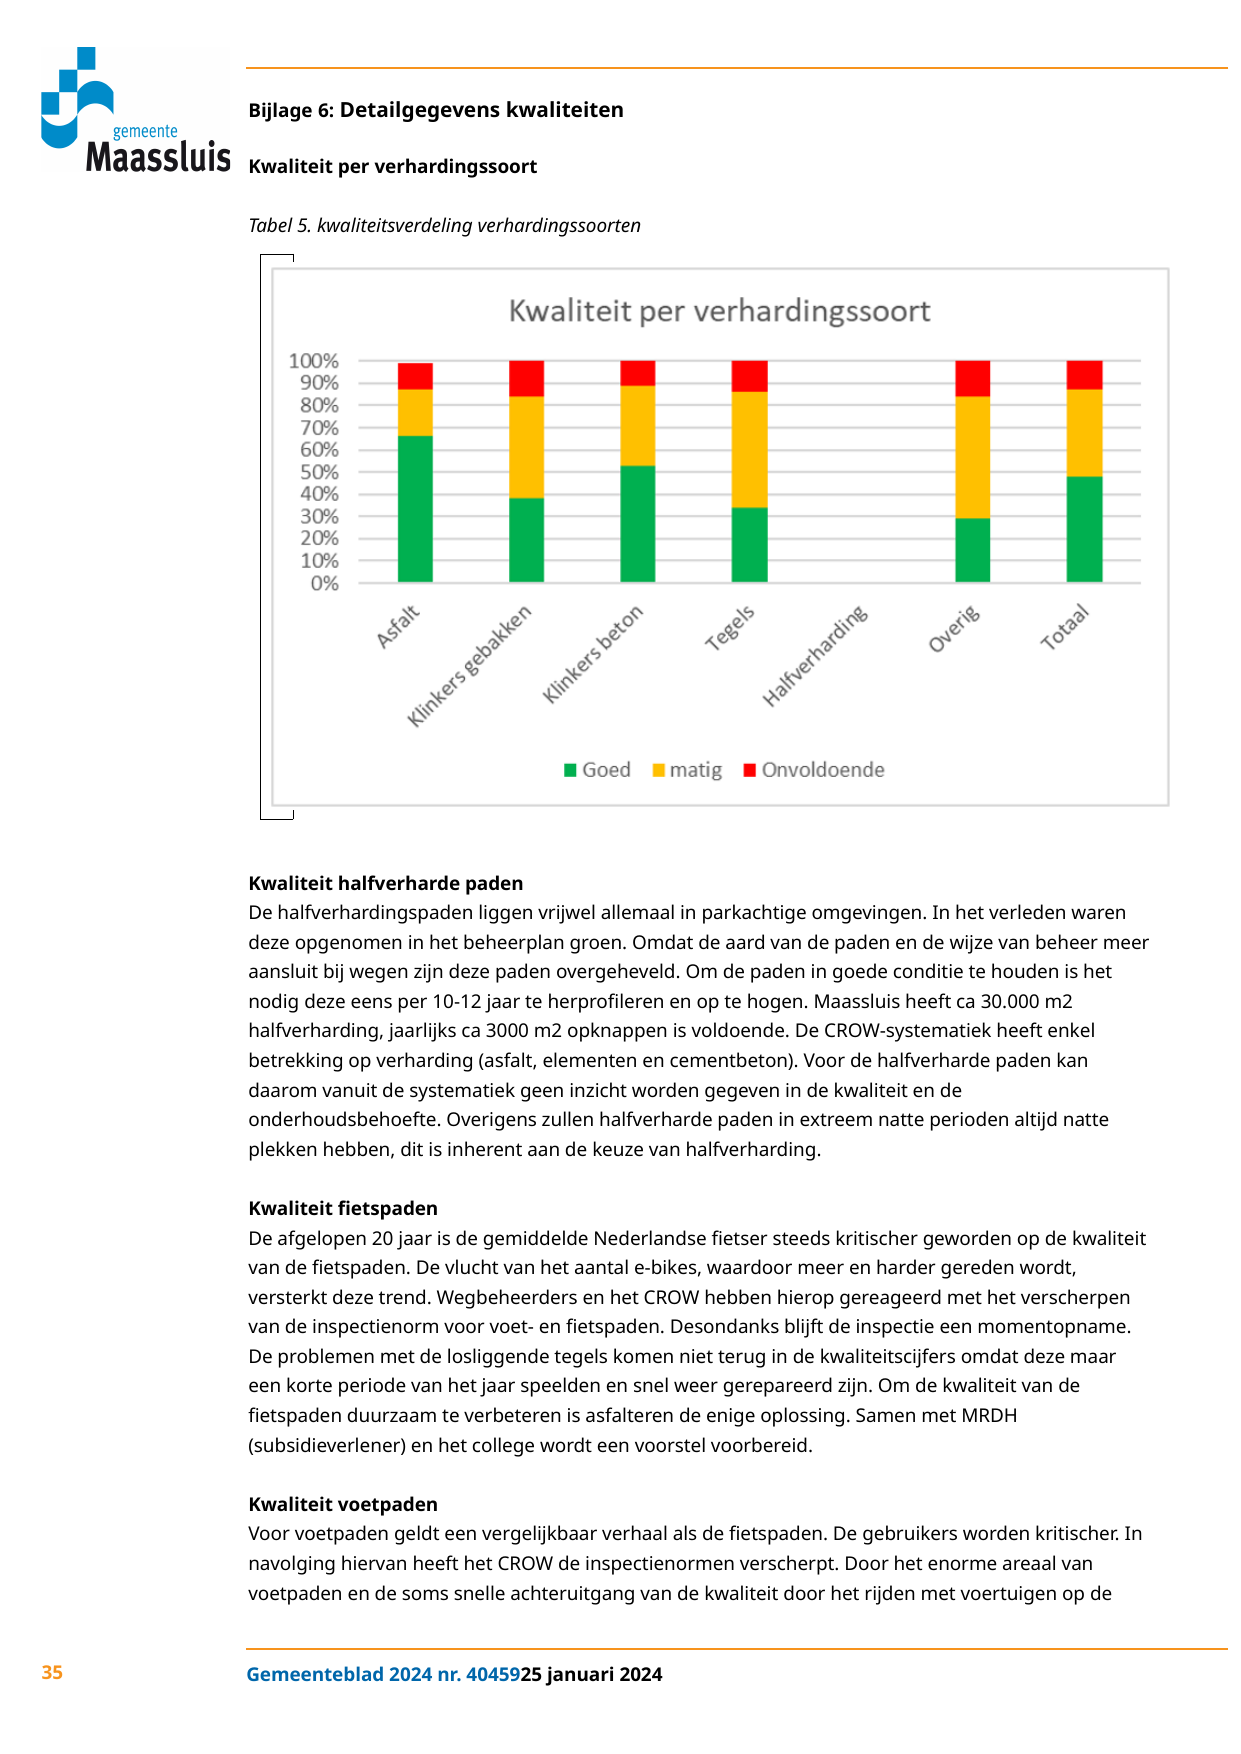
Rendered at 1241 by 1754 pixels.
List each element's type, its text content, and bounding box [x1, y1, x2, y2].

text De afgelopen 20 jaar is de gemiddelde Nederlandse fietser steeds kritischer geworden op de kwaliteit van de fietspaden. De vlucht van het aantal e-bikes, waardoor meer en harder gereden wordt, versterkt deze trend. Wegbeheerders en het CROW hebben hierop gereageerd met het verscherpen van de inspectienorm voor voet- en fietspaden. Desondanks blijft de inspectie een momentopname. De problemen met de losliggende tegels komen niet terug in de kwaliteitscijfers omdat deze maar een korte periode van het jaar speelden en snel weer gerepareerd zijn. Om de kwaliteit van de fietspaden duurzaam te verbeteren is asfalteren de enige oplossing. Samen met MRDH (subsidieverlener) en het college wordt een voorstel voorbereid. [248, 1225, 1152, 1457]
text De halfverhardingspaden liggen vrijwel allemaal in parkachtige omgevingen. In het verleden waren deze opgenomen in het beheerplan groen. Omdat de aard van de paden en de wijze van beheer meer aansluit bij wegen zijn deze paden overgeheveld. Om de paden in goede conditie te houden is het nodig deze eens per 10-12 jaar te herprofileren en op te hogen. Maassluis heeft ca 30.000 m2 halfverharding, jaarlijks ca 3000 m2 opknappen is voldoende. De CROW-systematiek heeft enkel betrekking op verharding (asfalt, elementen en cementbeton). Voor de halfverharde paden kan daarom vanuit de systematiek geen inzicht worden gegeven in de kwaliteit en de onderhoudsbehoefte. Overigens zullen halfverharde paden in extreem natte perioden altijd natte plekken hebben, dit is inherent aan de keuze van halfverharding. [248, 899, 1152, 1162]
picture [41, 47, 77, 92]
text Kwaliteit voetpaden [248, 1491, 1152, 1517]
picture [41, 47, 231, 172]
text Voor voetpaden geldt een vergelijkbaar verhaal als de fietspaden. De gebruikers worden kritischer. In navolging hiervan heeft het CROW de inspectienormen verscherpt. Door het enorme areaal van voetpaden en de soms snelle achteruitgang van de kwaliteit door het rijden met voertuigen op de [248, 1521, 1152, 1605]
text Kwaliteit per verhardingssoort [248, 153, 1152, 179]
text Kwaliteit fietspaden [248, 1195, 1152, 1221]
picture [268, 262, 1173, 810]
text Bijlage 6: Detailgegevens kwaliteiten [248, 95, 1152, 123]
text Kwaliteit halfverharde paden [248, 870, 1152, 895]
text Tabel 5. kwaliteitsverdeling verhardingssoorten [248, 212, 1152, 238]
